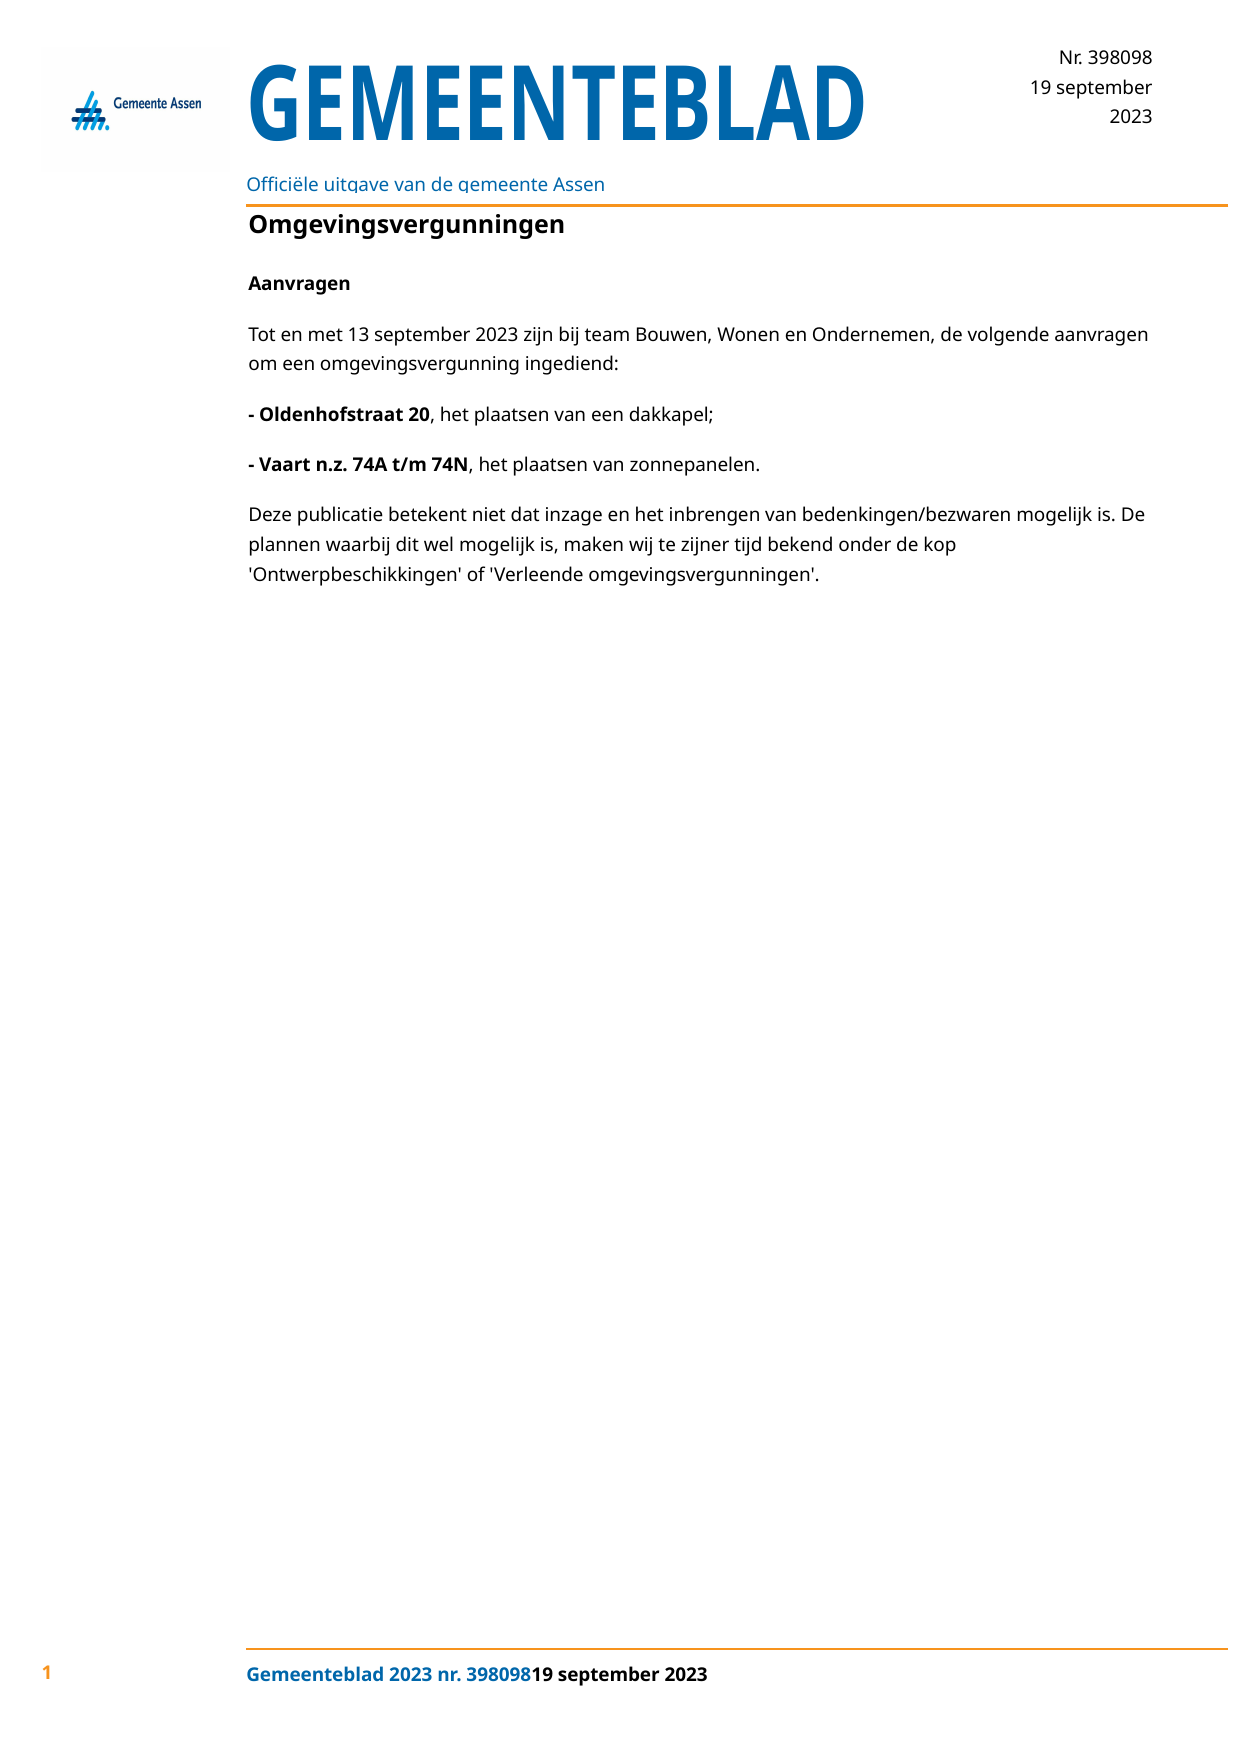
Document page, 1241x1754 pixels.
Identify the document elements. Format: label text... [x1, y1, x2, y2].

text Deze publicatie betekent niet dat inzage en het inbrengen van bedenkingen/bezwaren mogelijk is. De plannen waarbij dit wel mogelijk is, maken wij te zijner tijd bekend onder de kop 'Ontwerpbeschikkingen' of 'Verleende omgevingsvergunningen'. [248, 502, 1152, 586]
text Aanvragen [248, 270, 1152, 296]
text - Vaart n.z. 74A t/m 74N, het plaatsen van zonnepanelen. [248, 451, 1152, 477]
text - Oldenhofstraat 20, het plaatsen van een dakkapel; [248, 401, 1152, 426]
picture [41, 47, 231, 172]
text Omgevingsvergunningen [248, 207, 1152, 241]
text Tot en met 13 september 2023 zijn bij team Bouwen, Wonen en Ondernemen, de volgende aanvragen om een omgevingsvergunning ingediend: [248, 321, 1152, 376]
